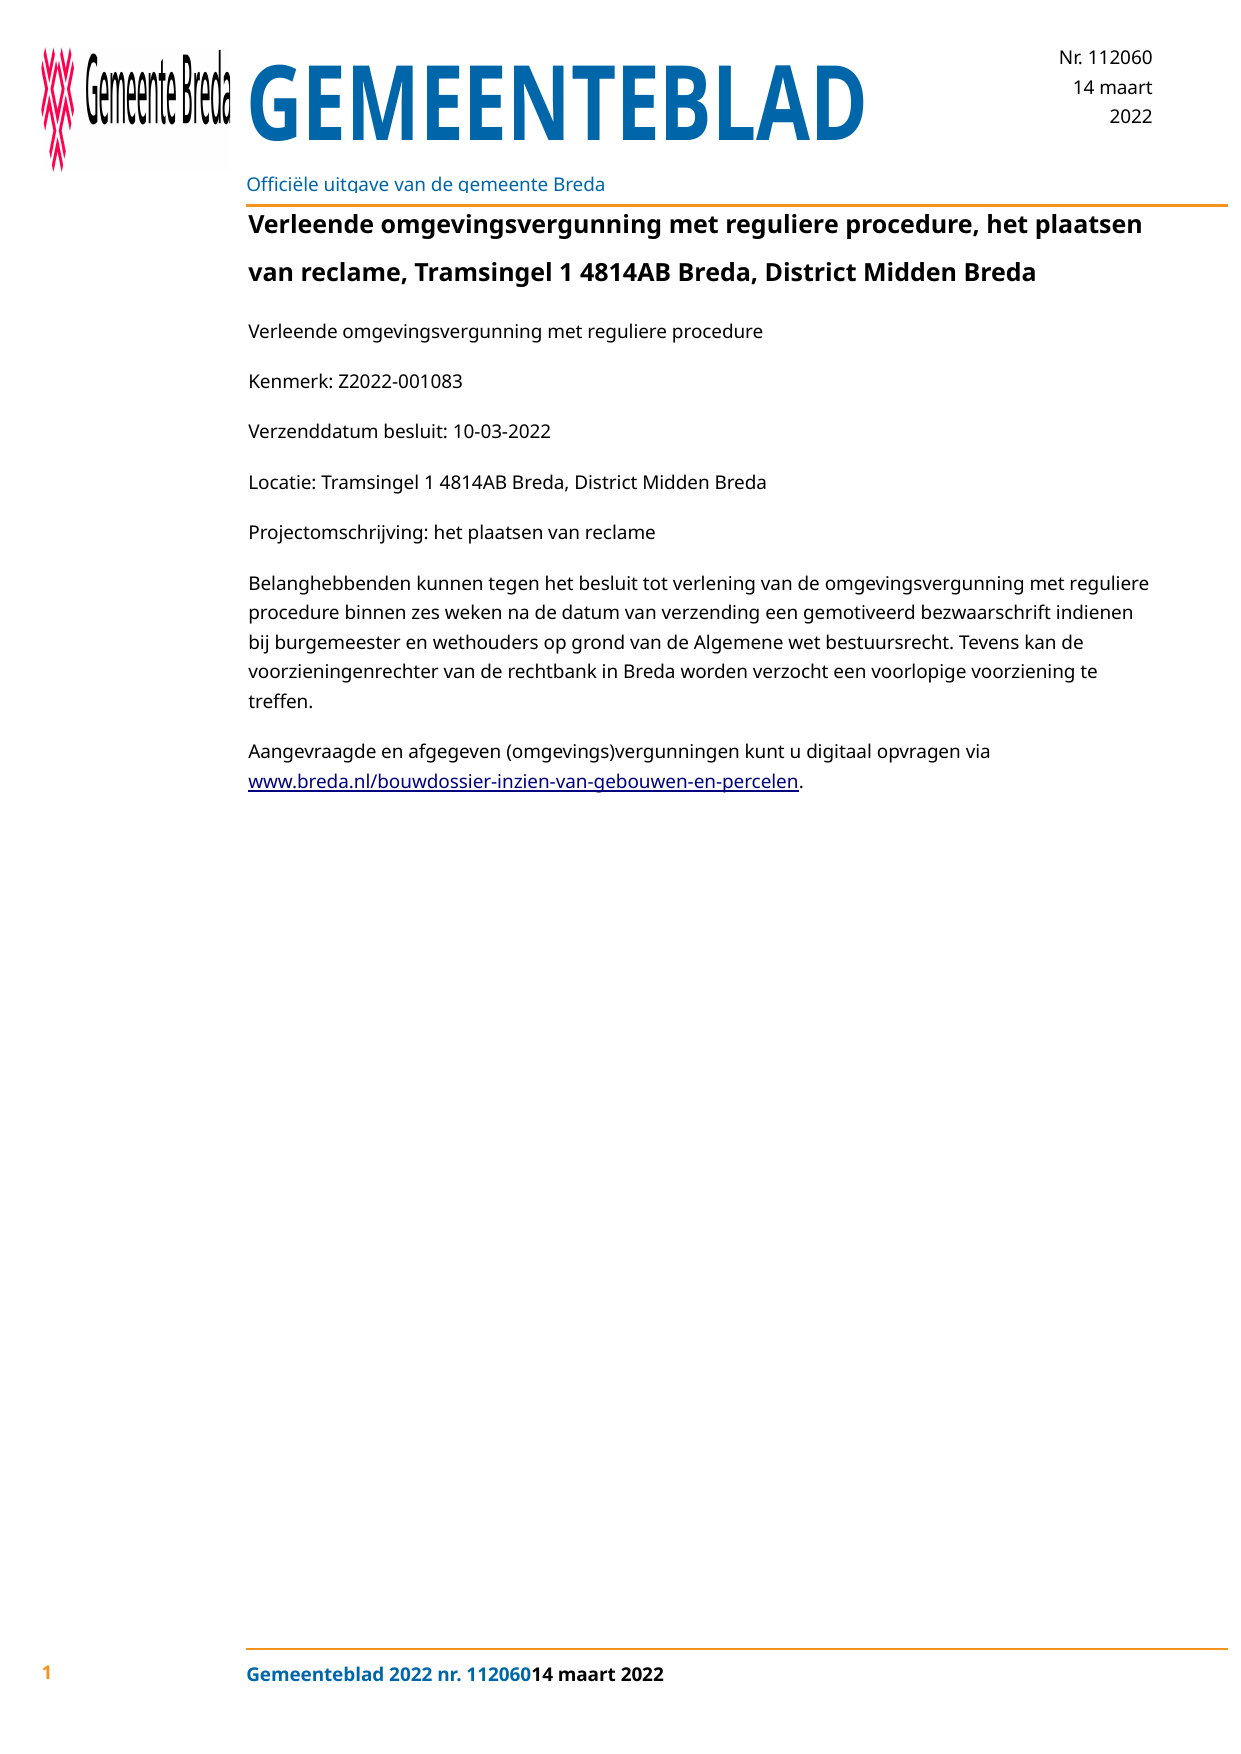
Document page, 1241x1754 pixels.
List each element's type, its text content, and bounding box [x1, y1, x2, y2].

text Kenmerk: Z2022-001083 [248, 368, 1152, 394]
text Verzenddatum besluit: 10-03-2022 [248, 419, 1152, 444]
text Aangevraagde en afgegeven (omgevings)vergunningen kunt u digitaal opvragen via www.breda.nl/bouwdossier-inzien-van-gebouwen-en-percelen. [248, 739, 1152, 794]
text Verleende omgevingsvergunning met reguliere procedure [248, 318, 1152, 344]
picture [41, 47, 231, 172]
text Locatie: Tramsingel 1 4814AB Breda, District Midden Breda [248, 469, 1152, 495]
text Projectomschrijving: het plaatsen van reclame [248, 519, 1152, 545]
text Belanghebbenden kunnen tegen het besluit tot verlening van de omgevingsvergunning met reguliere procedure binnen zes weken na de datum van verzending een gemotiveerd bezwaarschrift indienen bij burgemeester en wethouders op grond van de Algemene wet bestuursrecht. Tevens kan de voorzieningenrechter van de rechtbank in Breda worden verzocht een voorlopige voorziening te treffen. [248, 570, 1152, 714]
text Verleende omgevingsvergunning met reguliere procedure, het plaatsen van reclame, Tramsingel 1 4814AB Breda, District Midden Breda [248, 207, 1152, 288]
